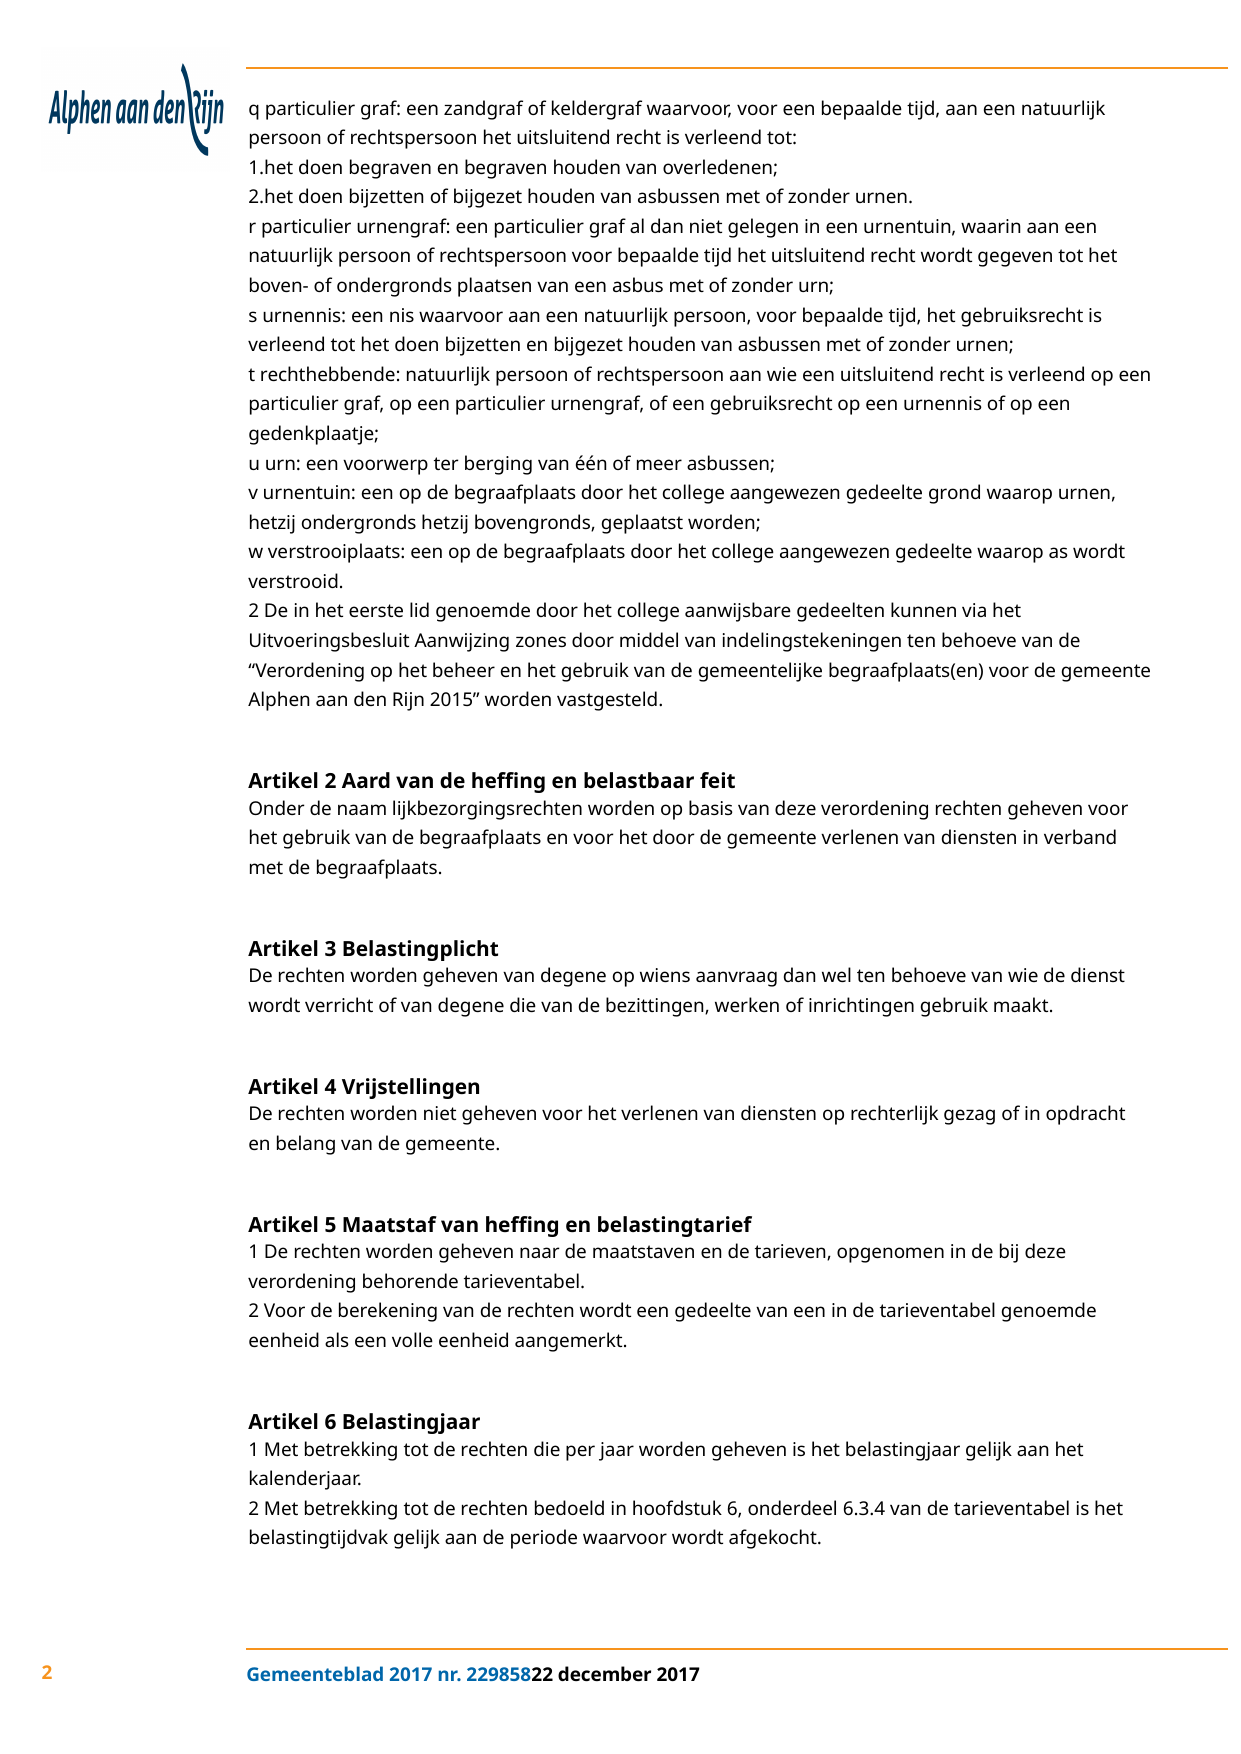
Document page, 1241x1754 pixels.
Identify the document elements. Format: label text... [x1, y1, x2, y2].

text De rechten worden geheven van degene op wiens aanvraag dan wel ten behoeve van wie de dienst wordt verricht of van degene die van de bezittingen, werken of inrichtingen gebruik maakt. [248, 962, 1152, 1018]
text u urn: een voorwerp ter berging van één of meer asbussen; [248, 450, 1152, 476]
text s urnennis: een nis waarvoor aan een natuurlijk persoon, voor bepaalde tijd, het gebruiksrecht is verleend tot het doen bijzetten en bijgezet houden van asbussen met of zonder urnen; [248, 302, 1152, 357]
text Artikel 6 Belastingjaar [248, 1407, 1152, 1436]
text Onder de naam lijkbezorgingsrechten worden op basis van deze verordening rechten geheven voor het gebruik van de begraafplaats en voor het door de gemeente verlenen van diensten in verband met de begraafplaats. [248, 795, 1152, 880]
text r particulier urnengraf: een particulier graf al dan niet gelegen in een urnentuin, waarin aan een natuurlijk persoon of rechtspersoon voor bepaalde tijd het uitsluitend recht wordt gegeven tot het boven- of ondergronds plaatsen van een asbus met of zonder urn; [248, 213, 1152, 298]
text v urnentuin: een op de begraafplaats door het college aangewezen gedeelte grond waarop urnen, hetzij ondergronds hetzij bovengronds, geplaatst worden; [248, 479, 1152, 535]
text De rechten worden niet geheven voor het verlenen van diensten op rechterlijk gezag of in opdracht en belang van de gemeente. [248, 1101, 1152, 1156]
text 2.het doen bijzetten of bijgezet houden van asbussen met of zonder urnen. [248, 183, 1152, 209]
text t rechthebbende: natuurlijk persoon of rechtspersoon aan wie een uitsluitend recht is verleend op een particulier graf, op een particulier urnengraf, of een gebruiksrecht op een urnennis of op een gedenkplaatje; [248, 361, 1152, 446]
picture [41, 47, 231, 172]
text Artikel 2 Aard van de heffing en belastbaar feit [248, 766, 1152, 795]
text 1 De rechten worden geheven naar de maatstaven en de tarieven, opgenomen in de bij deze verordening behorende tarieventabel. [248, 1238, 1152, 1294]
text 2 Voor de berekening van de rechten wordt een gedeelte van een in de tarieventabel genoemde eenheid als een volle eenheid aangemerkt. [248, 1298, 1152, 1353]
text 1 Met betrekking tot de rechten die per jaar worden geheven is het belastingjaar gelijk aan het kalenderjaar. [248, 1436, 1152, 1491]
text 2 Met betrekking tot de rechten bedoeld in hoofdstuk 6, onderdeel 6.3.4 van de tarieventabel is het belastingtijdvak gelijk aan de periode waarvoor wordt afgekocht. [248, 1495, 1152, 1550]
text Artikel 3 Belastingplicht [248, 934, 1152, 962]
text Artikel 5 Maatstaf van heffing en belastingtarief [248, 1210, 1152, 1238]
text q particulier graf: een zandgraf of keldergraf waarvoor, voor een bepaalde tijd, aan een natuurlijk persoon of rechtspersoon het uitsluitend recht is verleend tot: [248, 95, 1152, 150]
text Artikel 4 Vrijstellingen [248, 1072, 1152, 1101]
text 2 De in het eerste lid genoemde door het college aanwijsbare gedeelten kunnen via het Uitvoeringsbesluit Aanwijzing zones door middel van indelingstekeningen ten behoeve van de “Verordening op het beheer en het gebruik van de gemeentelijke begraafplaats(en) voor de gemeente Alphen aan den Rijn 2015” worden vastgesteld. [248, 598, 1152, 712]
text w verstrooiplaats: een op de begraafplaats door het college aangewezen gedeelte waarop as wordt verstrooid. [248, 538, 1152, 594]
text 1.het doen begraven en begraven houden van overledenen; [248, 154, 1152, 180]
